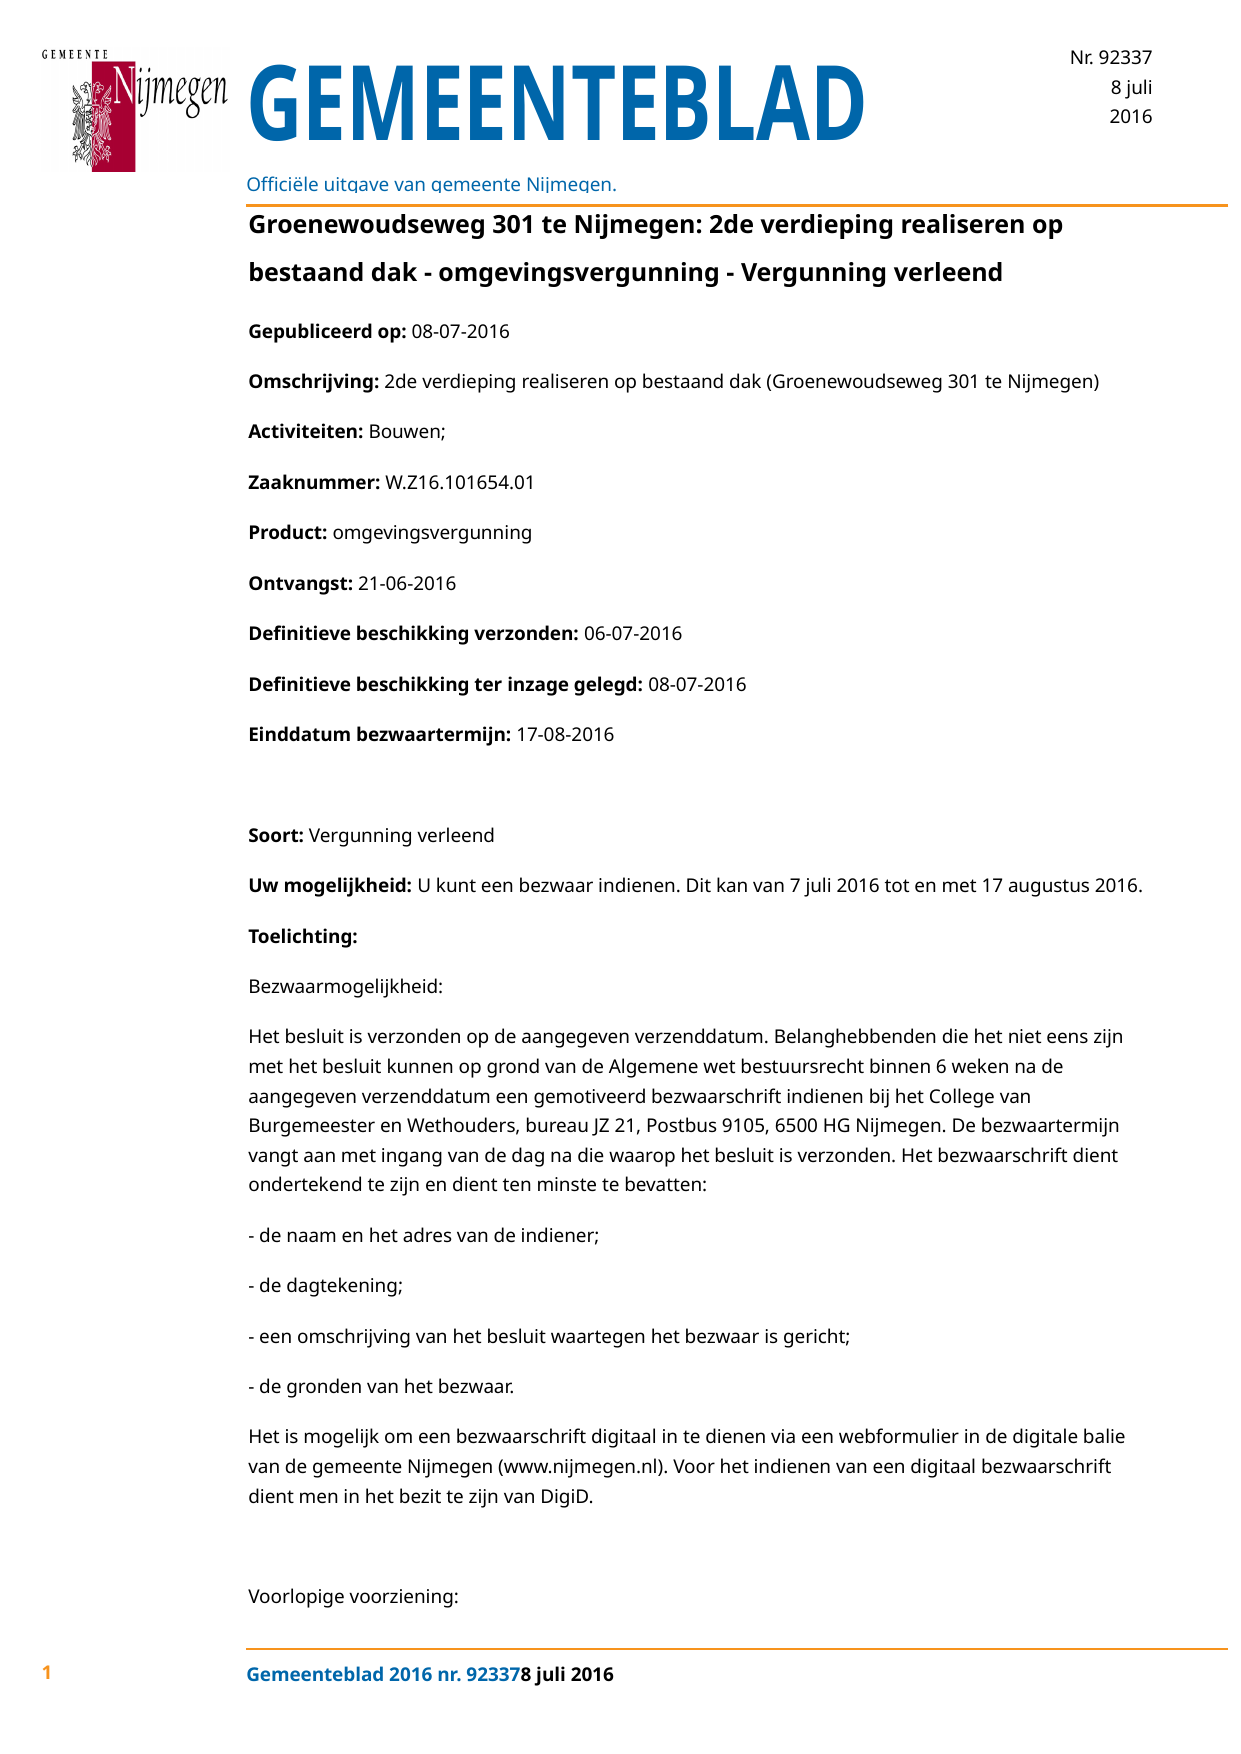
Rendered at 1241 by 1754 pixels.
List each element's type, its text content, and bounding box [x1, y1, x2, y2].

text - de naam en het adres van de indiener; [248, 1222, 1152, 1248]
text Einddatum bezwaartermijn: 17-08-2016 [248, 721, 1152, 747]
picture [41, 47, 231, 172]
text Activiteiten: Bouwen; [248, 419, 1152, 444]
text Voorlopige voorziening: [248, 1584, 1152, 1609]
text Definitieve beschikking ter inzage gelegd: 08-07-2016 [248, 671, 1152, 697]
text Het besluit is verzonden op de aangegeven verzenddatum. Belanghebbenden die het niet eens zijn met het besluit kunnen op grond van de Algemene wet bestuursrecht binnen 6 weken na de aangegeven verzenddatum een gemotiveerd bezwaarschrift indienen bij het College van Burgemeester en Wethouders, bureau JZ 21, Postbus 9105, 6500 HG Nijmegen. De bezwaartermijn vangt aan met ingang van de dag na die waarop het besluit is verzonden. Het bezwaarschrift dient ondertekend te zijn en dient ten minste te bevatten: [248, 1024, 1152, 1197]
text Gepubliceerd op: 08-07-2016 [248, 318, 1152, 344]
text Uw mogelijkheid: U kunt een bezwaar indienen. Dit kan van 7 juli 2016 tot en met 17 augustus 2016. [248, 872, 1152, 898]
text Soort: Vergunning verleend [248, 822, 1152, 848]
text Ontvangst: 21-06-2016 [248, 570, 1152, 596]
text - een omschrijving van het besluit waartegen het bezwaar is gericht; [248, 1323, 1152, 1349]
text - de dagtekening; [248, 1272, 1152, 1298]
text Toelichting: [248, 923, 1152, 949]
text Zaaknummer: W.Z16.101654.01 [248, 469, 1152, 495]
text Het is mogelijk om een bezwaarschrift digitaal in te dienen via een webformulier in de digitale balie van de gemeente Nijmegen (www.nijmegen.nl). Voor het indienen van een digitaal bezwaarschrift dient men in het bezit te zijn van DigiD. [248, 1424, 1152, 1509]
text - de gronden van het bezwaar. [248, 1373, 1152, 1399]
text Groenewoudseweg 301 te Nijmegen: 2de verdieping realiseren op bestaand dak - omgevingsvergunning - Vergunning verleend [248, 207, 1152, 288]
text Product: omgevingsvergunning [248, 519, 1152, 545]
text Definitieve beschikking verzonden: 06-07-2016 [248, 620, 1152, 646]
text Bezwaarmogelijkheid: [248, 973, 1152, 999]
text Omschrijving: 2de verdieping realiseren op bestaand dak (Groenewoudseweg 301 te Nijmegen) [248, 368, 1152, 394]
